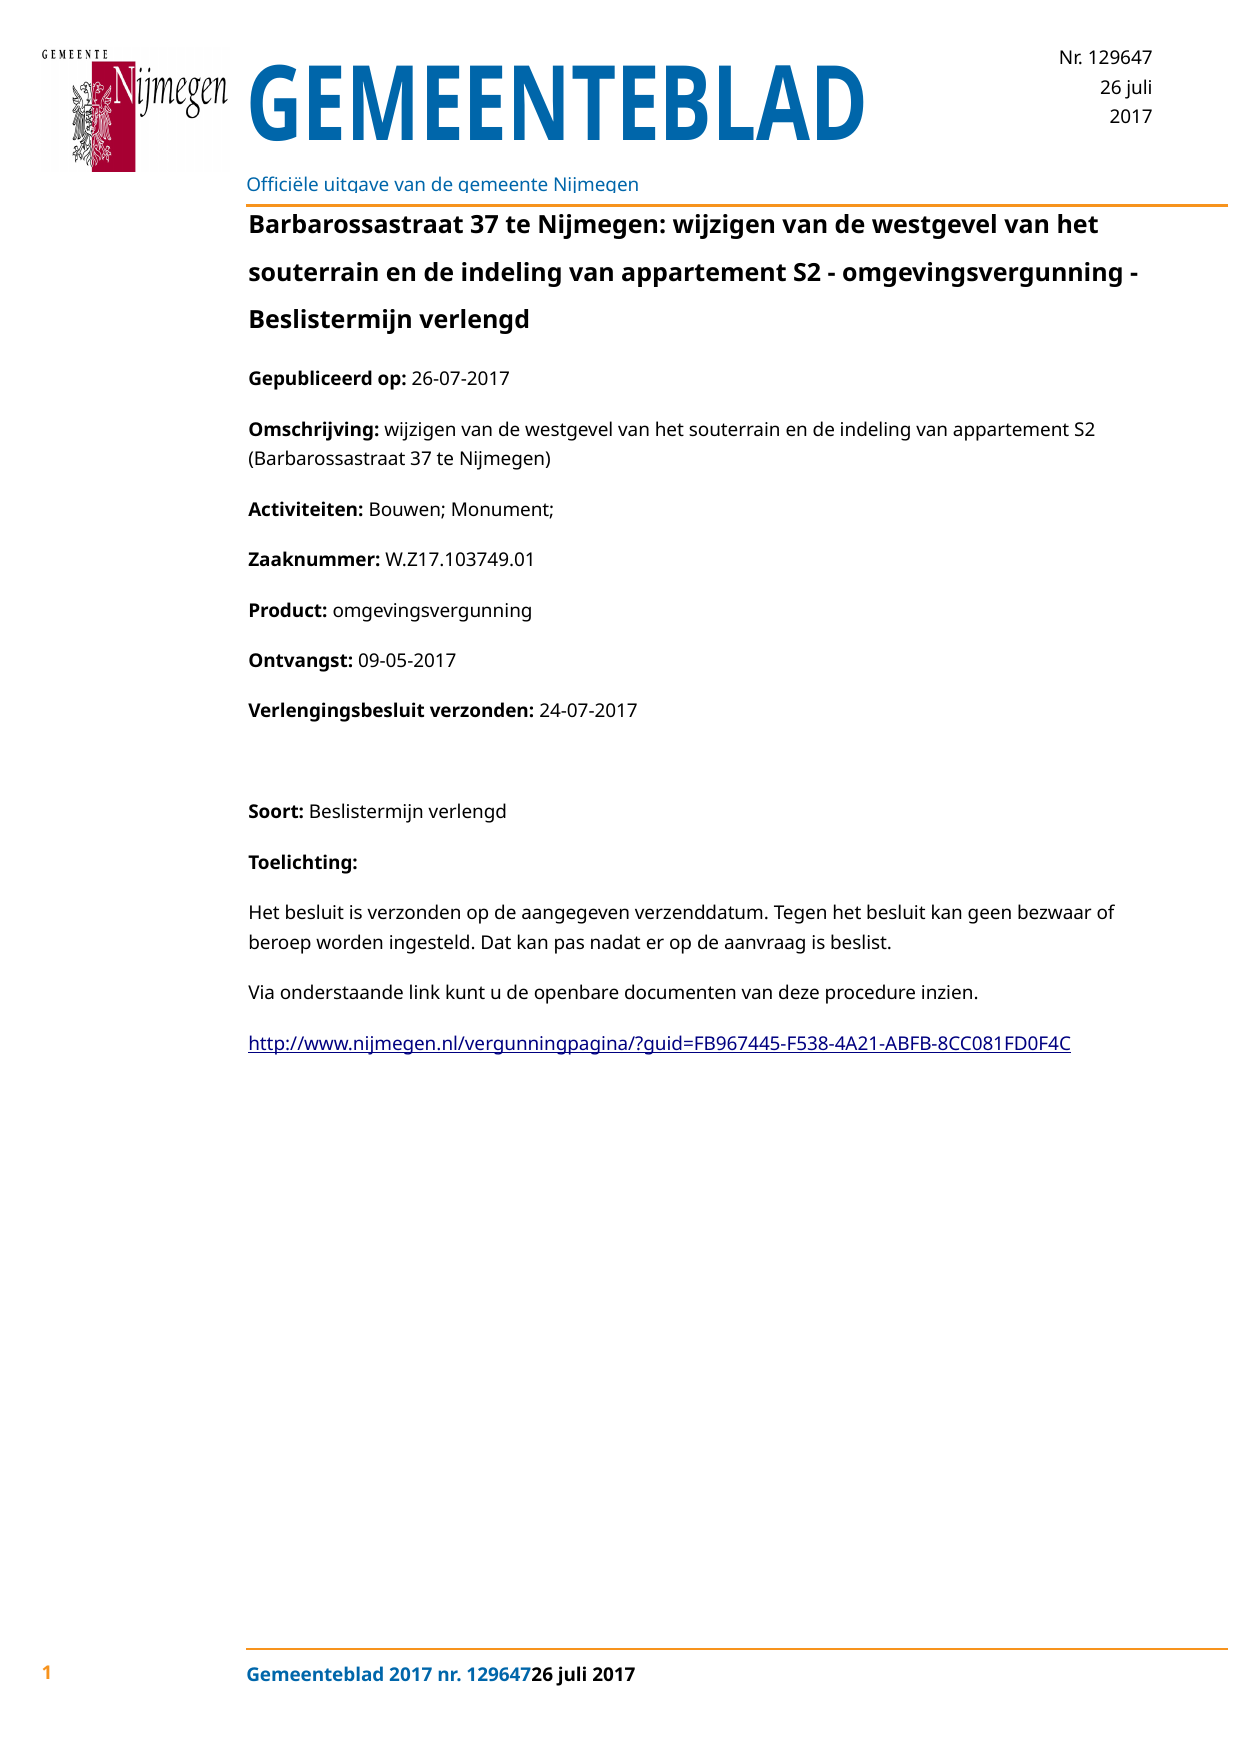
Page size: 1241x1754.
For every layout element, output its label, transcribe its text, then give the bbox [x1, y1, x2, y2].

text Via onderstaande link kunt u de openbare documenten van deze procedure inzien. [248, 979, 1152, 1005]
text http://www.nijmegen.nl/vergunningpagina/?guid=FB967445-F538-4A21-ABFB-8CC081FD0F4C [248, 1030, 1152, 1055]
text Het besluit is verzonden op de aangegeven verzenddatum. Tegen het besluit kan geen bezwaar of beroep worden ingesteld. Dat kan pas nadat er op de aanvraag is beslist. [248, 899, 1152, 954]
text Gepubliceerd op: 26-07-2017 [248, 366, 1152, 391]
text Ontvangst: 09-05-2017 [248, 647, 1152, 673]
text Omschrijving: wijzigen van de westgevel van het souterrain en de indeling van appartement S2 (Barbarossastraat 37 te Nijmegen) [248, 416, 1152, 471]
text Zaaknummer: W.Z17.103749.01 [248, 546, 1152, 572]
text Soort: Beslistermijn verlengd [248, 798, 1152, 824]
text Barbarossastraat 37 te Nijmegen: wijzigen van de westgevel van het souterrain en de indeling van appartement S2 - omgevingsvergunning - Beslistermijn verlengd [248, 207, 1152, 336]
picture [41, 47, 231, 172]
text Toelichting: [248, 849, 1152, 874]
text Activiteiten: Bouwen; Monument; [248, 496, 1152, 522]
text Product: omgevingsvergunning [248, 597, 1152, 622]
text Verlengingsbesluit verzonden: 24-07-2017 [248, 698, 1152, 723]
